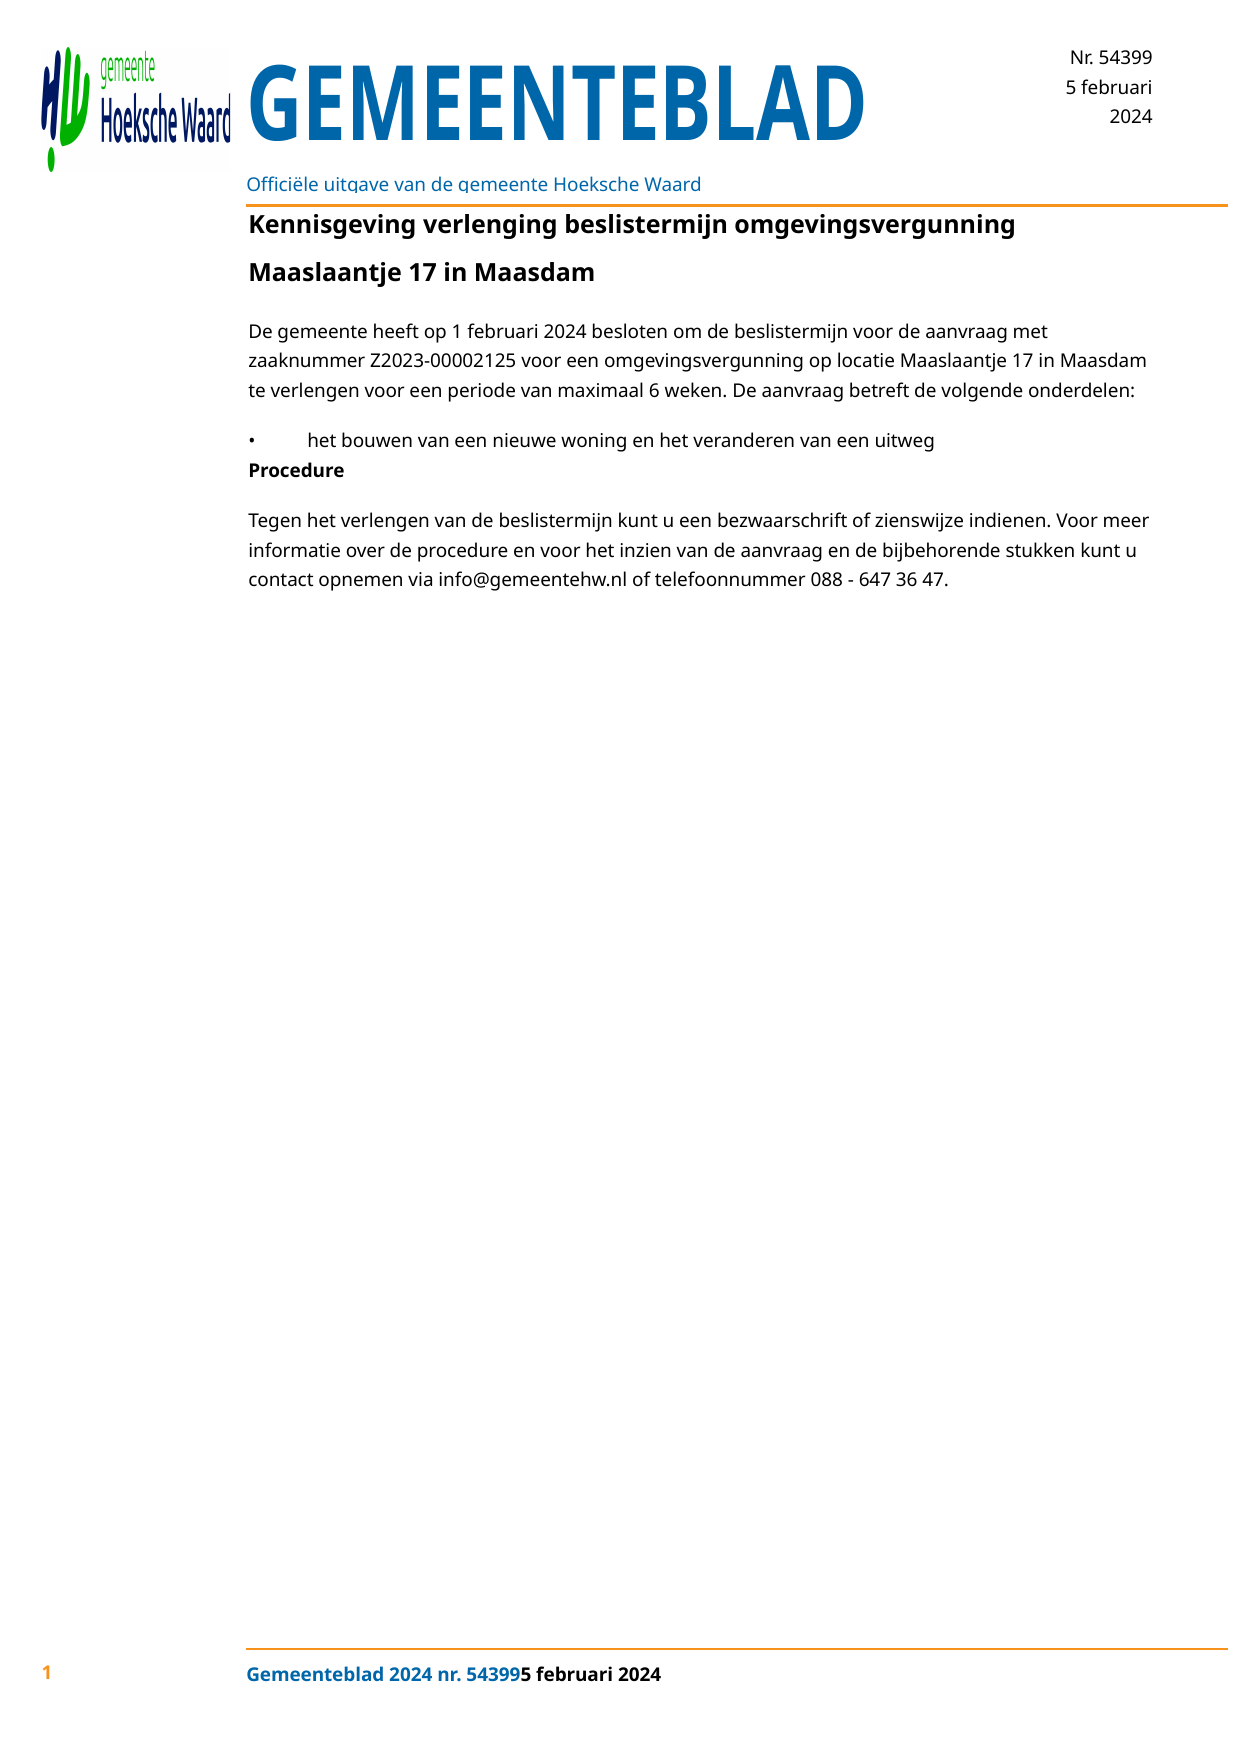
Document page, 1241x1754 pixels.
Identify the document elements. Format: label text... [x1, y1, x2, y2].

text Kennisgeving verlenging beslistermijn omgevingsvergunning Maaslaantje 17 in Maasdam [248, 207, 1152, 288]
text Procedure [248, 457, 1152, 483]
list het bouwen van een nieuwe woning en het veranderen van een uitweg [248, 427, 1152, 453]
text De gemeente heeft op 1 februari 2024 besloten om de beslistermijn voor de aanvraag met zaaknummer Z2023-00002125 voor een omgevingsvergunning op locatie Maaslaantje 17 in Maasdam te verlengen voor een periode van maximaal 6 weken. De aanvraag betreft de volgende onderdelen: [248, 318, 1152, 403]
text Tegen het verlengen van de beslistermijn kunt u een bezwaarschrift of zienswijze indienen. Voor meer informatie over de procedure en voor het inzien van de aanvraag en de bijbehorende stukken kunt u contact opnemen via info@gemeentehw.nl of telefoonnummer 088 - 647 36 47. [248, 507, 1152, 592]
picture [41, 47, 231, 172]
